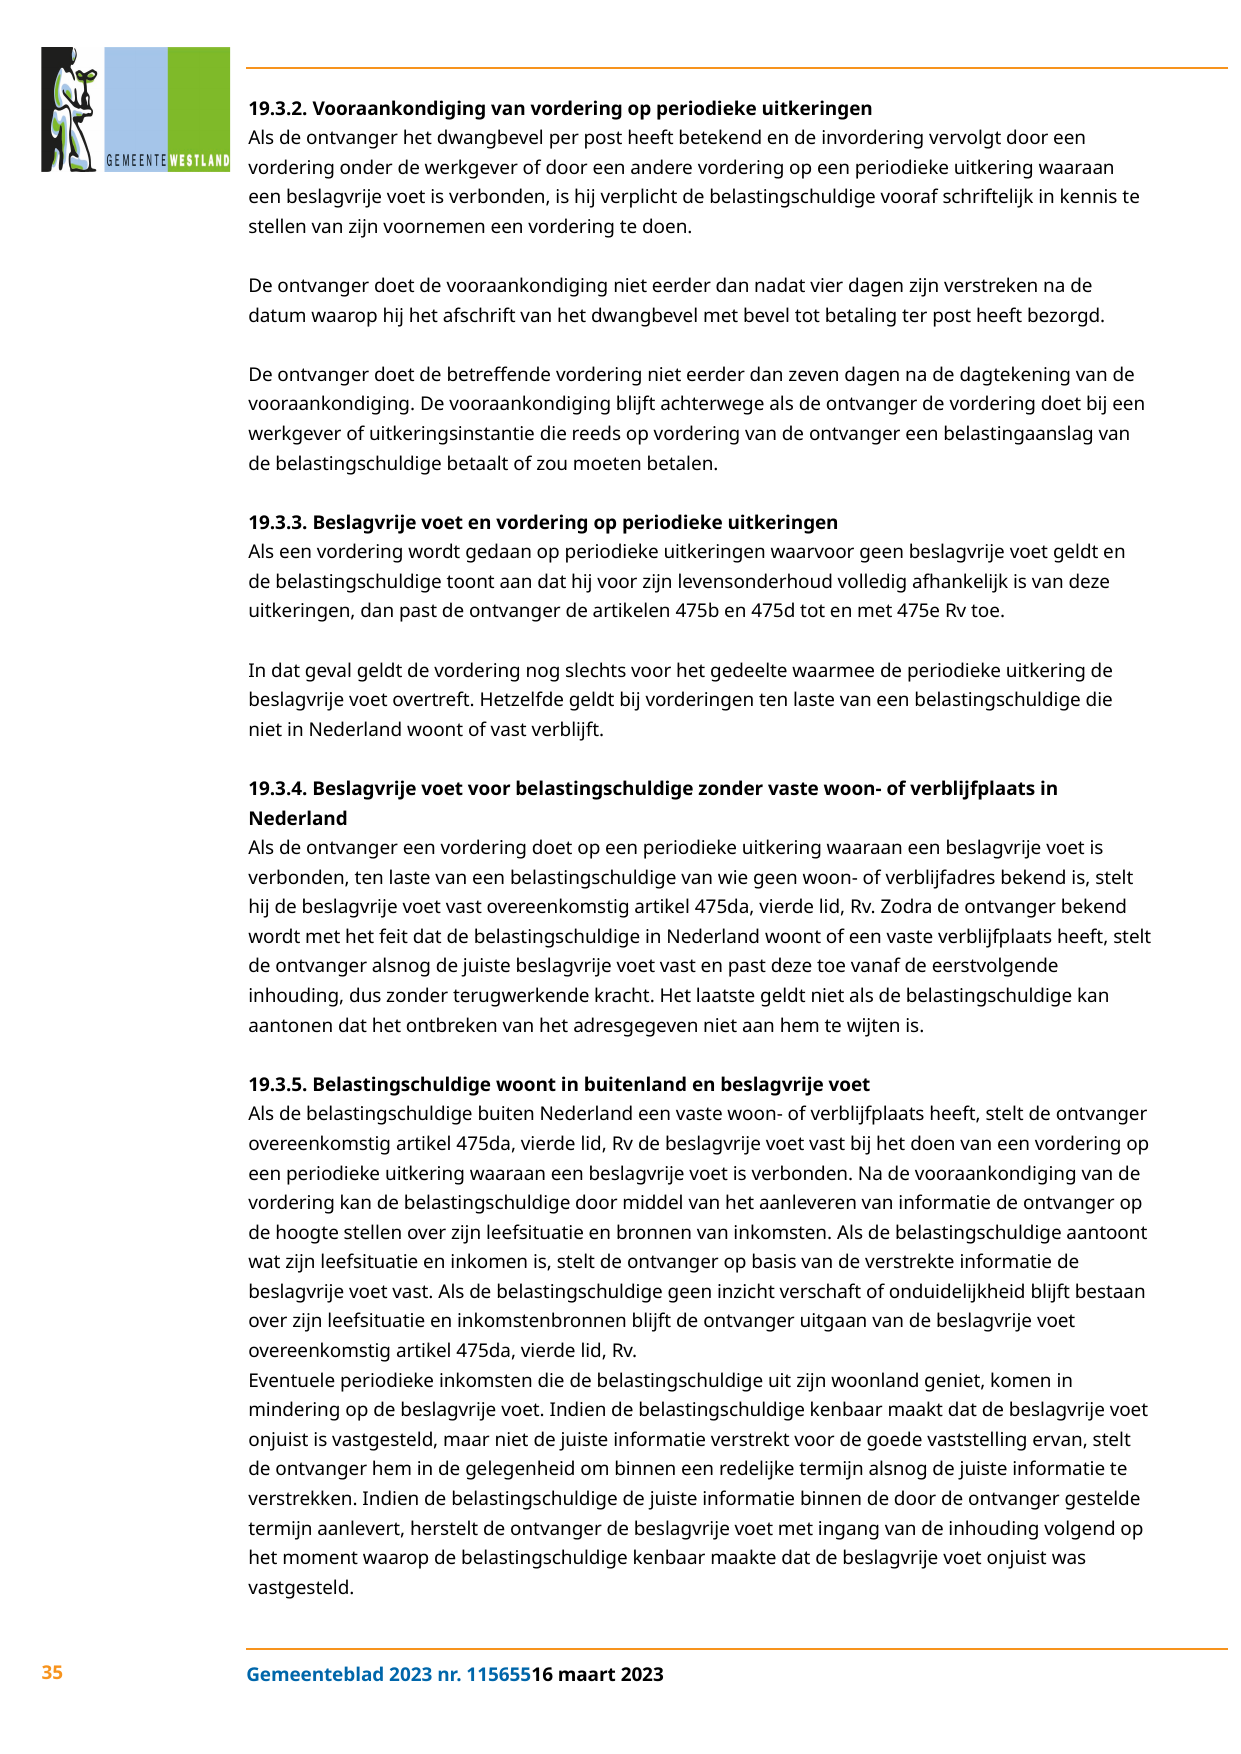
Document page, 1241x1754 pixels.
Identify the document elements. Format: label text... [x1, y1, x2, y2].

text De ontvanger doet de vooraankondiging niet eerder dan nadat vier dagen zijn verstreken na de datum waarop hij het afschrift van het dwangbevel met bevel tot betaling ter post heeft bezorgd. [248, 272, 1152, 328]
text In dat geval geldt de vordering nog slechts voor het gedeelte waarmee de periodieke uitkering de beslagvrije voet overtreft. Hetzelfde geldt bij vorderingen ten laste van een belastingschuldige die niet in Nederland woont of vast verblijft. [248, 657, 1152, 742]
text 19.3.4. Beslagvrije voet voor belastingschuldige zonder vaste woon- of verblijfplaats in Nederland [248, 775, 1152, 831]
text Als een vordering wordt gedaan op periodieke uitkeringen waarvoor geen beslagvrije voet geldt en de belastingschuldige toont aan dat hij voor zijn levensonderhoud volledig afhankelijk is van deze uitkeringen, dan past de ontvanger de artikelen 475b en 475d tot en met 475e Rv toe. [248, 538, 1152, 623]
text Als de ontvanger het dwangbevel per post heeft betekend en de invordering vervolgt door een vordering onder de werkgever of door een andere vordering op een periodieke uitkering waaraan een beslagvrije voet is verbonden, is hij verplicht de belastingschuldige vooraf schriftelijk in kennis te stellen van zijn voornemen een vordering te doen. [248, 124, 1152, 239]
text Als de belastingschuldige buiten Nederland een vaste woon- of verblijfplaats heeft, stelt de ontvanger overeenkomstig artikel 475da, vierde lid, Rv de beslagvrije voet vast bij het doen van een vordering op een periodieke uitkering waaraan een beslagvrije voet is verbonden. Na de vooraankondiging van de vordering kan de belastingschuldige door middel van het aanleveren van informatie de ontvanger op de hoogte stellen over zijn leefsituatie en bronnen van inkomsten. Als de belastingschuldige aantoont wat zijn leefsituatie en inkomen is, stelt de ontvanger op basis van de verstrekte informatie de beslagvrije voet vast. Als de belastingschuldige geen inzicht verschaft of onduidelijkheid blijft bestaan over zijn leefsituatie en inkomstenbronnen blijft de ontvanger uitgaan van de beslagvrije voet overeenkomstig artikel 475da, vierde lid, Rv. [248, 1101, 1152, 1363]
text 19.3.2. Vooraankondiging van vordering op periodieke uitkeringen [248, 95, 1152, 121]
text 19.3.5. Belastingschuldige woont in buitenland en beslagvrije voet [248, 1071, 1152, 1097]
text Eventuele periodieke inkomsten die de belastingschuldige uit zijn woonland geniet, komen in mindering op de beslagvrije voet. Indien de belastingschuldige kenbaar maakt dat de beslagvrije voet onjuist is vastgesteld, maar niet de juiste informatie verstrekt voor de goede vaststelling ervan, stelt de ontvanger hem in de gelegenheid om binnen een redelijke termijn alsnog de juiste informatie te verstrekken. Indien de belastingschuldige de juiste informatie binnen de door de ontvanger gestelde termijn aanlevert, herstelt de ontvanger de beslagvrije voet met ingang van de inhouding volgend op het moment waarop de belastingschuldige kenbaar maakte dat de beslagvrije voet onjuist was vastgesteld. [248, 1367, 1152, 1600]
text De ontvanger doet de betreffende vordering niet eerder dan zeven dagen na de dagtekening van de vooraankondiging. De vooraankondiging blijft achterwege als de ontvanger de vordering doet bij een werkgever of uitkeringsinstantie die reeds op vordering van de ontvanger een belastingaanslag van de belastingschuldige betaalt of zou moeten betalen. [248, 361, 1152, 476]
text Als de ontvanger een vordering doet op een periodieke uitkering waaraan een beslagvrije voet is verbonden, ten laste van een belastingschuldige van wie geen woon- of verblijfadres bekend is, stelt hij de beslagvrije voet vast overeenkomstig artikel 475da, vierde lid, Rv. Zodra de ontvanger bekend wordt met het feit dat de belastingschuldige in Nederland woont of een vaste verblijfplaats heeft, stelt de ontvanger alsnog de juiste beslagvrije voet vast en past deze toe vanaf de eerstvolgende inhouding, dus zonder terugwerkende kracht. Het laatste geldt niet als de belastingschuldige kan aantonen dat het ontbreken van het adresgegeven niet aan hem te wijten is. [248, 834, 1152, 1038]
text 19.3.3. Beslagvrije voet en vordering op periodieke uitkeringen [248, 509, 1152, 535]
picture [41, 47, 231, 172]
